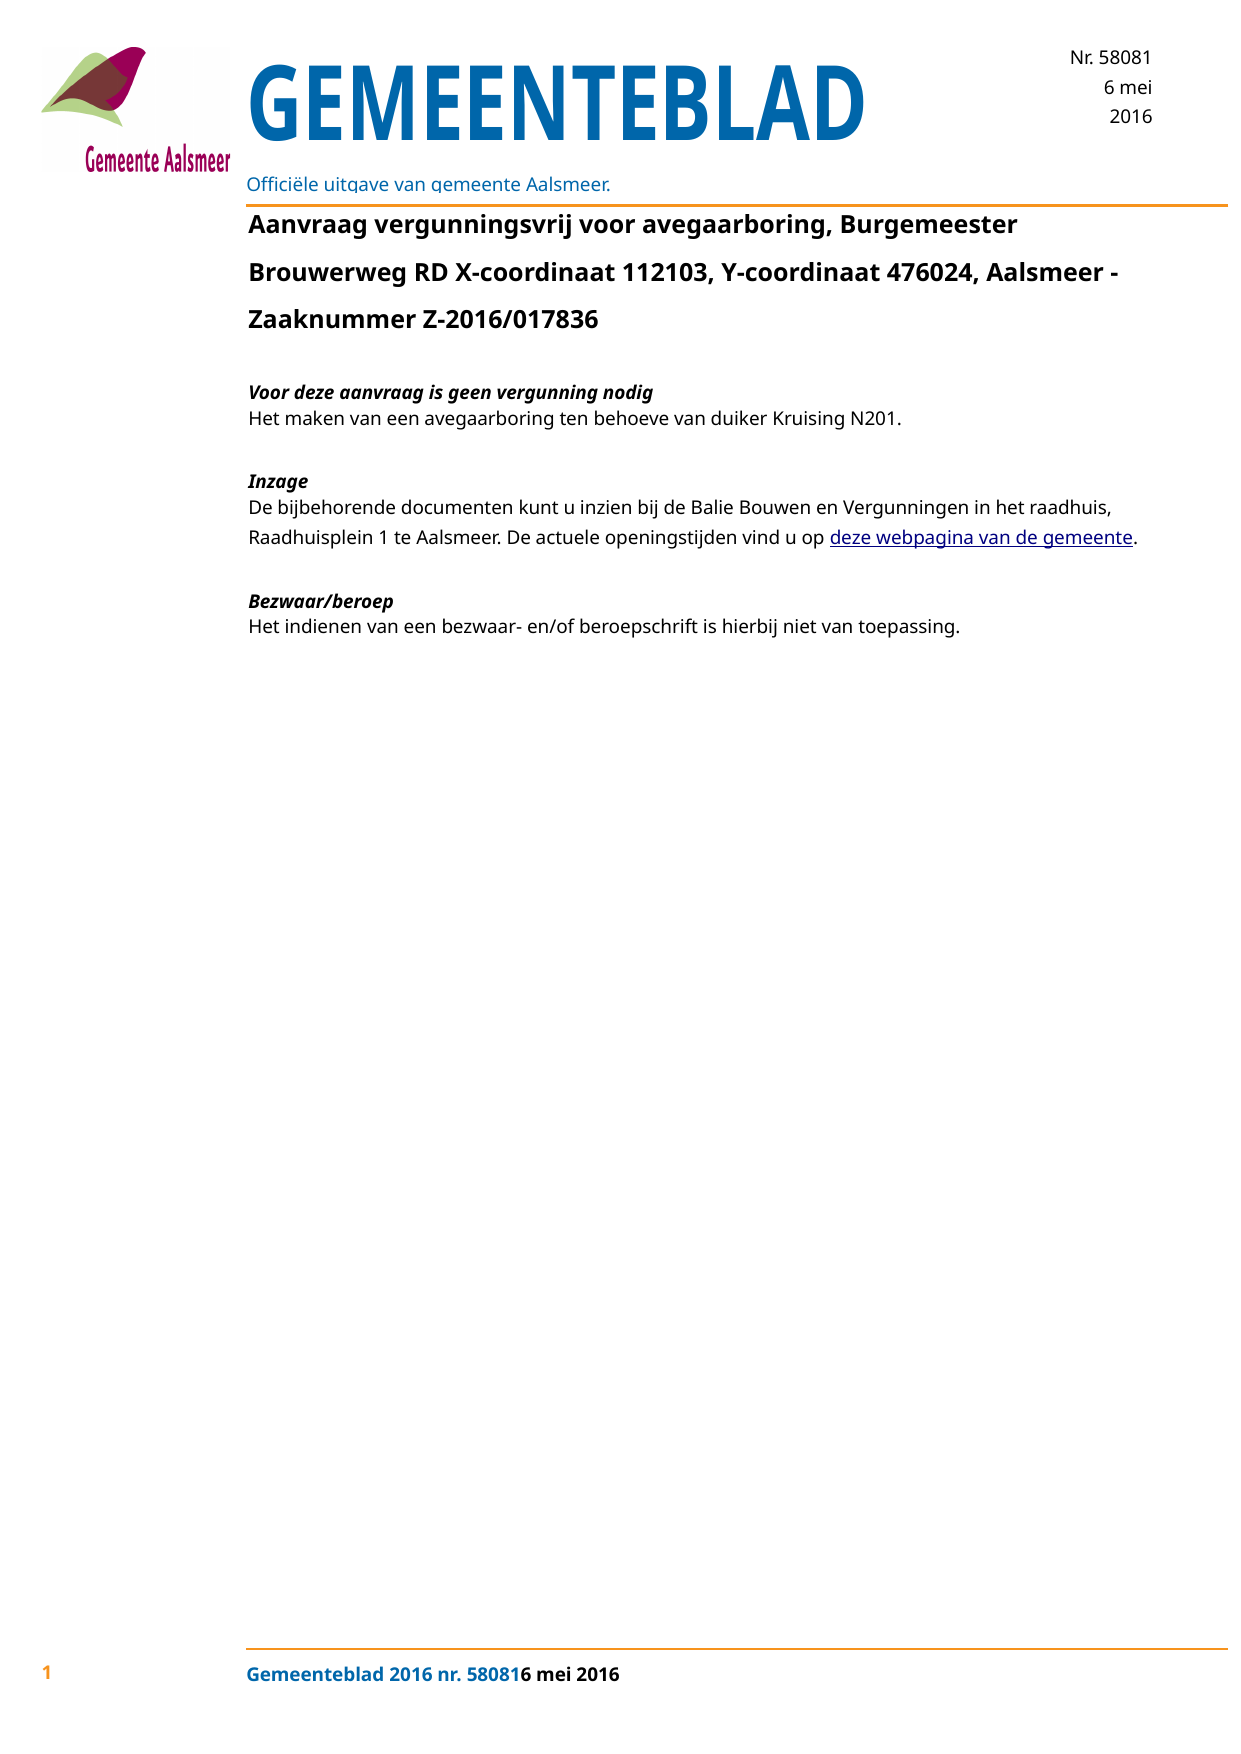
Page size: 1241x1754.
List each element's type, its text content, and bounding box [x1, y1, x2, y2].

text Het indienen van een bezwaar- en/of beroepschrift is hierbij niet van toepassing. [248, 614, 1152, 639]
text Voor deze aanvraag is geen vergunning nodig [248, 379, 1152, 405]
text Aanvraag vergunningsvrij voor avegaarboring, Burgemeester Brouwerweg RD X-coordinaat 112103, Y-coordinaat 476024, Aalsmeer - Zaaknummer Z-2016/017836 [248, 207, 1152, 336]
text ​ [248, 664, 1152, 690]
text Bezwaar/beroep [248, 588, 1152, 614]
text De bijbehorende documenten kunt u inzien bij de Balie Bouwen en Vergunningen in het raadhuis, Raadhuisplein 1 te Aalsmeer. De actuele openingstijden vind u op deze webpagina van de gemeente. [248, 494, 1152, 550]
picture [41, 47, 231, 172]
text Het maken van een avegaarboring ten behoeve van duiker Kruising N201. [248, 405, 1152, 431]
text Inzage [248, 469, 1152, 494]
